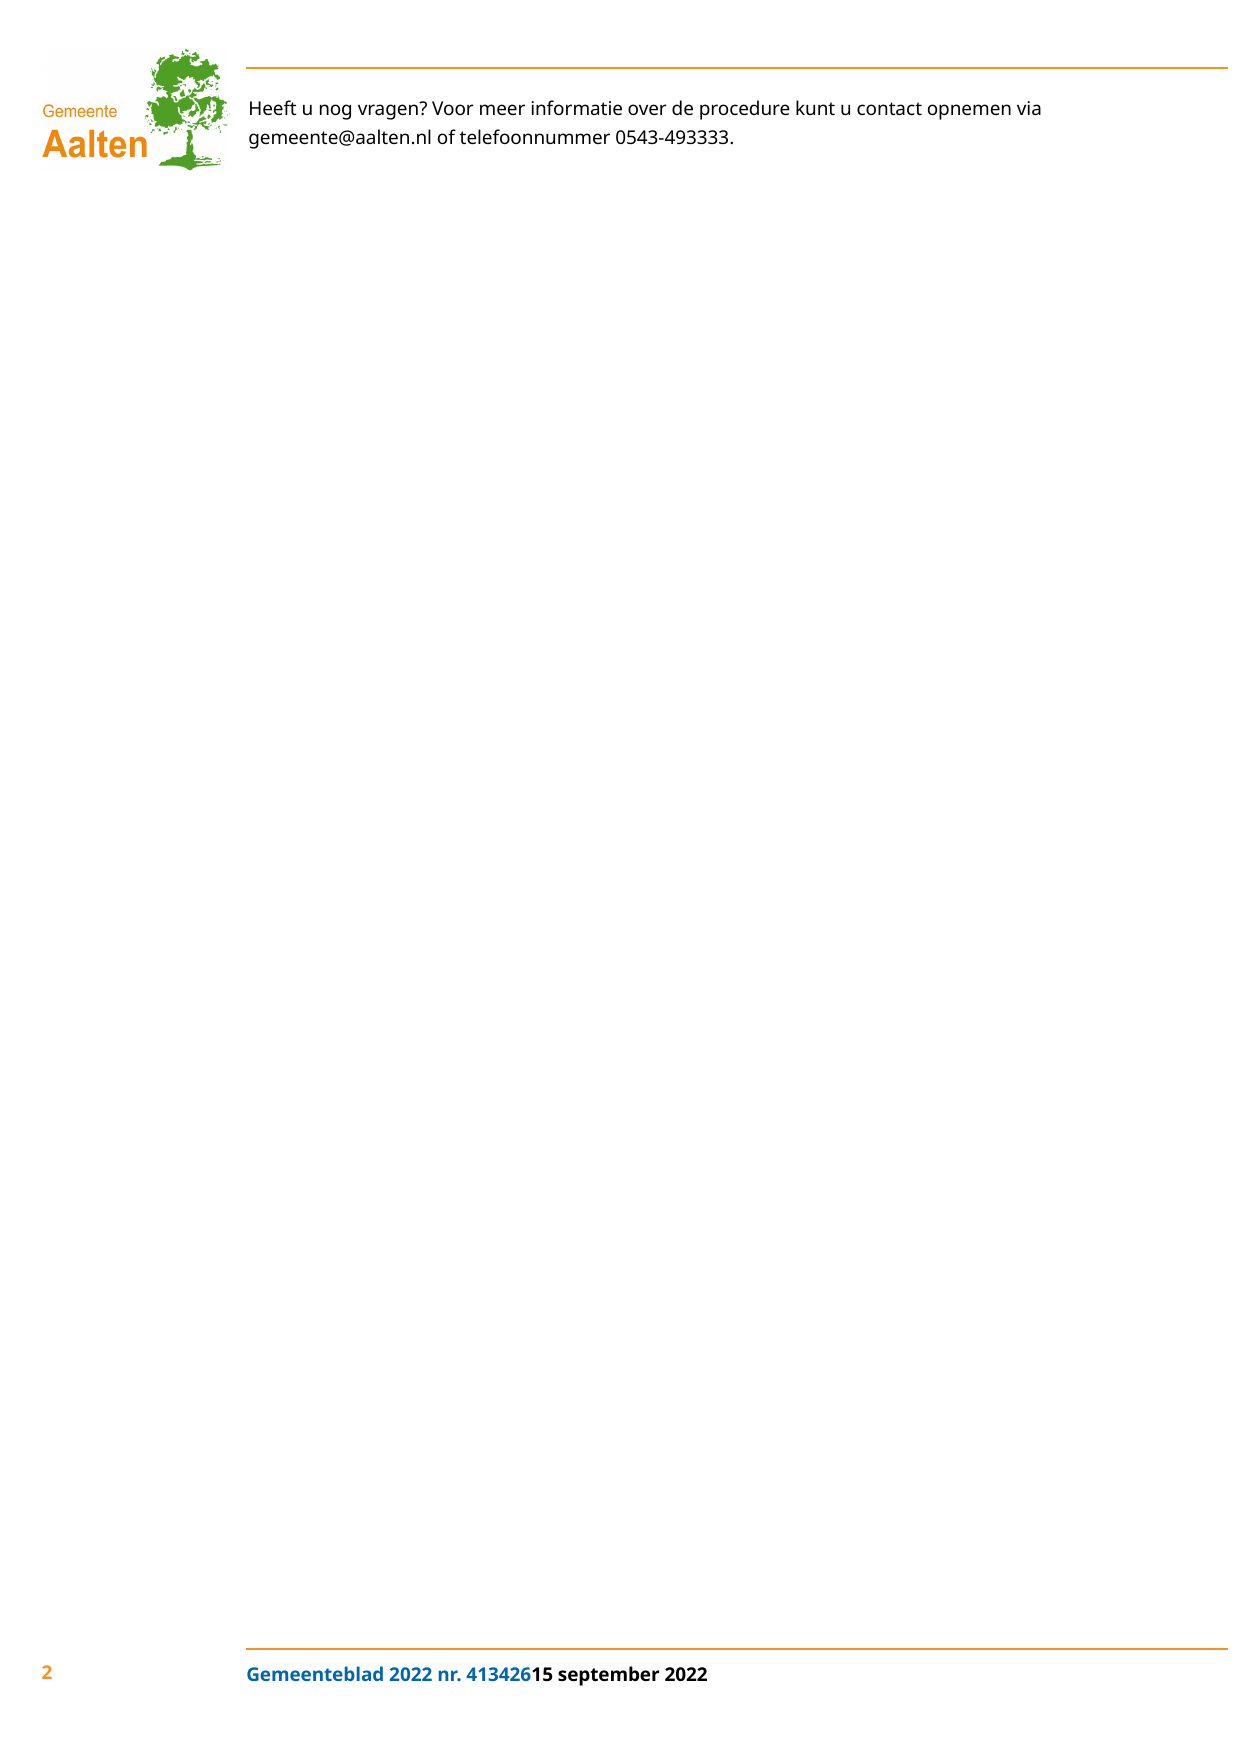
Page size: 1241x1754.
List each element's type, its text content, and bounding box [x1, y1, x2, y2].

picture [41, 47, 231, 172]
text Heeft u nog vragen? Voor meer informatie over de procedure kunt u contact opnemen via gemeente@aalten.nl of telefoonnummer 0543-493333. [248, 95, 1152, 150]
